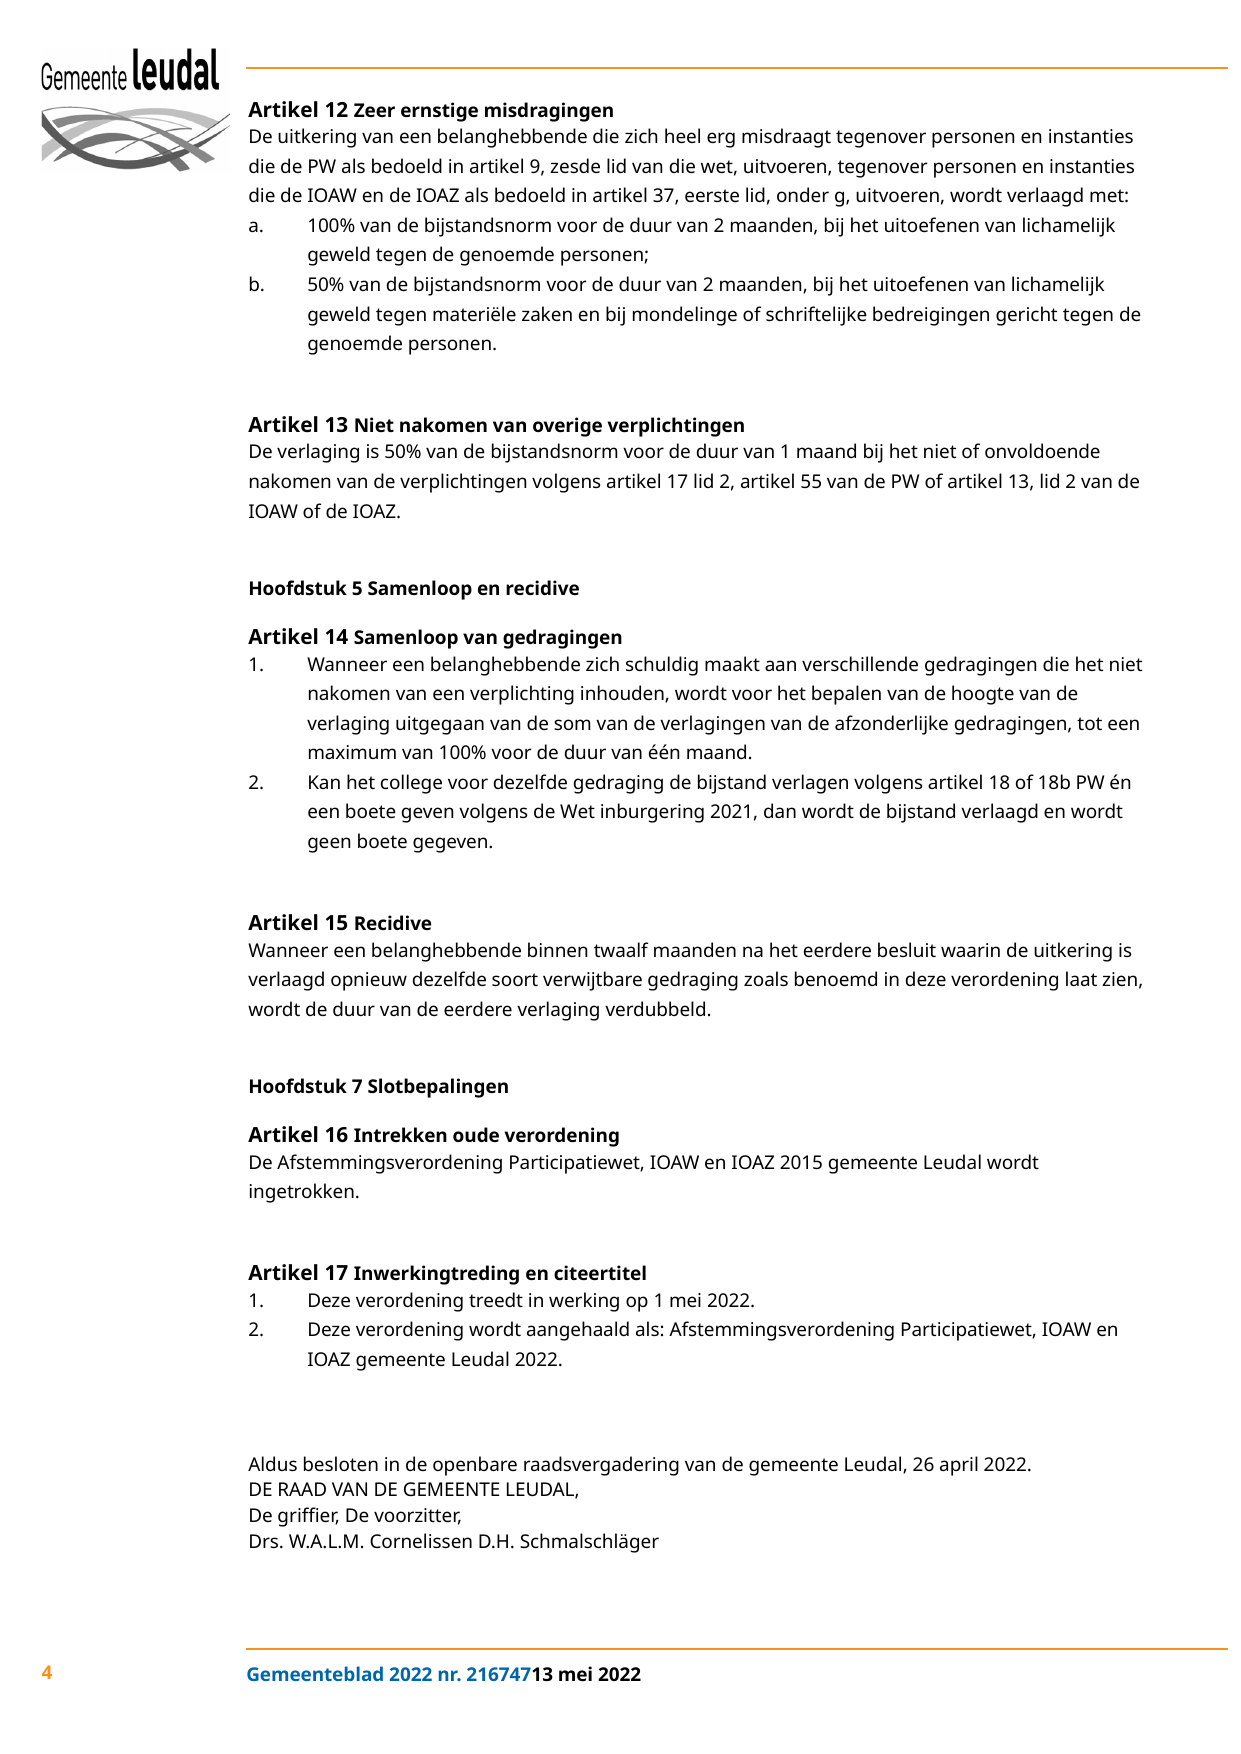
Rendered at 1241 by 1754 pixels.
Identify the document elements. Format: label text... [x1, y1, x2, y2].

list 50% van de bijstandsnorm voor de duur van 2 maanden, bij het uitoefenen van lichamelijk geweld tegen materiële zaken en bij mondelinge of schriftelijke bedreigingen gericht tegen de genoemde personen. [248, 271, 1152, 356]
list Deze verordening wordt aangehaald als: Afstemmingsverordening Participatiewet, IOAW en IOAZ gemeente Leudal 2022. [248, 1316, 1152, 1372]
text Artikel 14 Samenloop van gedragingen [248, 622, 1152, 651]
text Aldus besloten in de openbare raadsvergadering van de gemeente Leudal, 26 april 2022. [248, 1451, 1152, 1477]
text Artikel 12 Zeer ernstige misdragingen [248, 95, 1152, 123]
list Kan het college voor dezelfde gedraging de bijstand verlagen volgens artikel 18 of 18b PW én een boete geven volgens de Wet inburgering 2021, dan wordt de bijstand verlaagd en wordt geen boete gegeven. [248, 769, 1152, 854]
text De uitkering van een belanghebbende die zich heel erg misdraagt tegenover personen en instanties die de PW als bedoeld in artikel 9, zesde lid van die wet, uitvoeren, tegenover personen en instanties die de IOAW en de IOAZ als bedoeld in artikel 37, eerste lid, onder g, uitvoeren, wordt verlaagd met: [248, 123, 1152, 208]
text Artikel 16 Intrekken oude verordening [248, 1120, 1152, 1149]
text Artikel 15 Recidive [248, 908, 1152, 937]
list 100% van de bijstandsnorm voor de duur van 2 maanden, bij het uitoefenen van lichamelijk geweld tegen de genoemde personen; [248, 212, 1152, 267]
text Hoofdstuk 5 Samenloop en recidive [248, 573, 1152, 602]
picture [41, 47, 231, 172]
text Hoofdstuk 7 Slotbepalingen [248, 1071, 1152, 1099]
text DE RAAD VAN DE GEMEENTE LEUDAL, [248, 1477, 1152, 1502]
text De verlaging is 50% van de bijstandsnorm voor de duur van 1 maand bij het niet of onvoldoende nakomen van de verplichtingen volgens artikel 17 lid 2, artikel 55 van de PW of artikel 13, lid 2 van de IOAW of de IOAZ. [248, 439, 1152, 524]
list Deze verordening treedt in werking op 1 mei 2022. [248, 1287, 1152, 1313]
text Drs. W.A.L.M. Cornelissen D.H. Schmalschläger [248, 1528, 1152, 1554]
text Artikel 13 Niet nakomen van overige verplichtingen [248, 410, 1152, 439]
text Artikel 17 Inwerkingtreding en citeertitel [248, 1258, 1152, 1287]
text De Afstemmingsverordening Participatiewet, IOAW en IOAZ 2015 gemeente Leudal wordt ingetrokken. [248, 1149, 1152, 1204]
list Wanneer een belanghebbende zich schuldig maakt aan verschillende gedragingen die het niet nakomen van een verplichting inhouden, wordt voor het bepalen van de hoogte van de verlaging uitgegaan van de som van de verlagingen van de afzonderlijke gedragingen, tot een maximum van 100% voor de duur van één maand. [248, 651, 1152, 765]
text De griffier, De voorzitter, [248, 1502, 1152, 1528]
text Wanneer een belanghebbende binnen twaalf maanden na het eerdere besluit waarin de uitkering is verlaagd opnieuw dezelfde soort verwijtbare gedraging zoals benoemd in deze verordening laat zien, wordt de duur van de eerdere verlaging verdubbeld. [248, 937, 1152, 1022]
